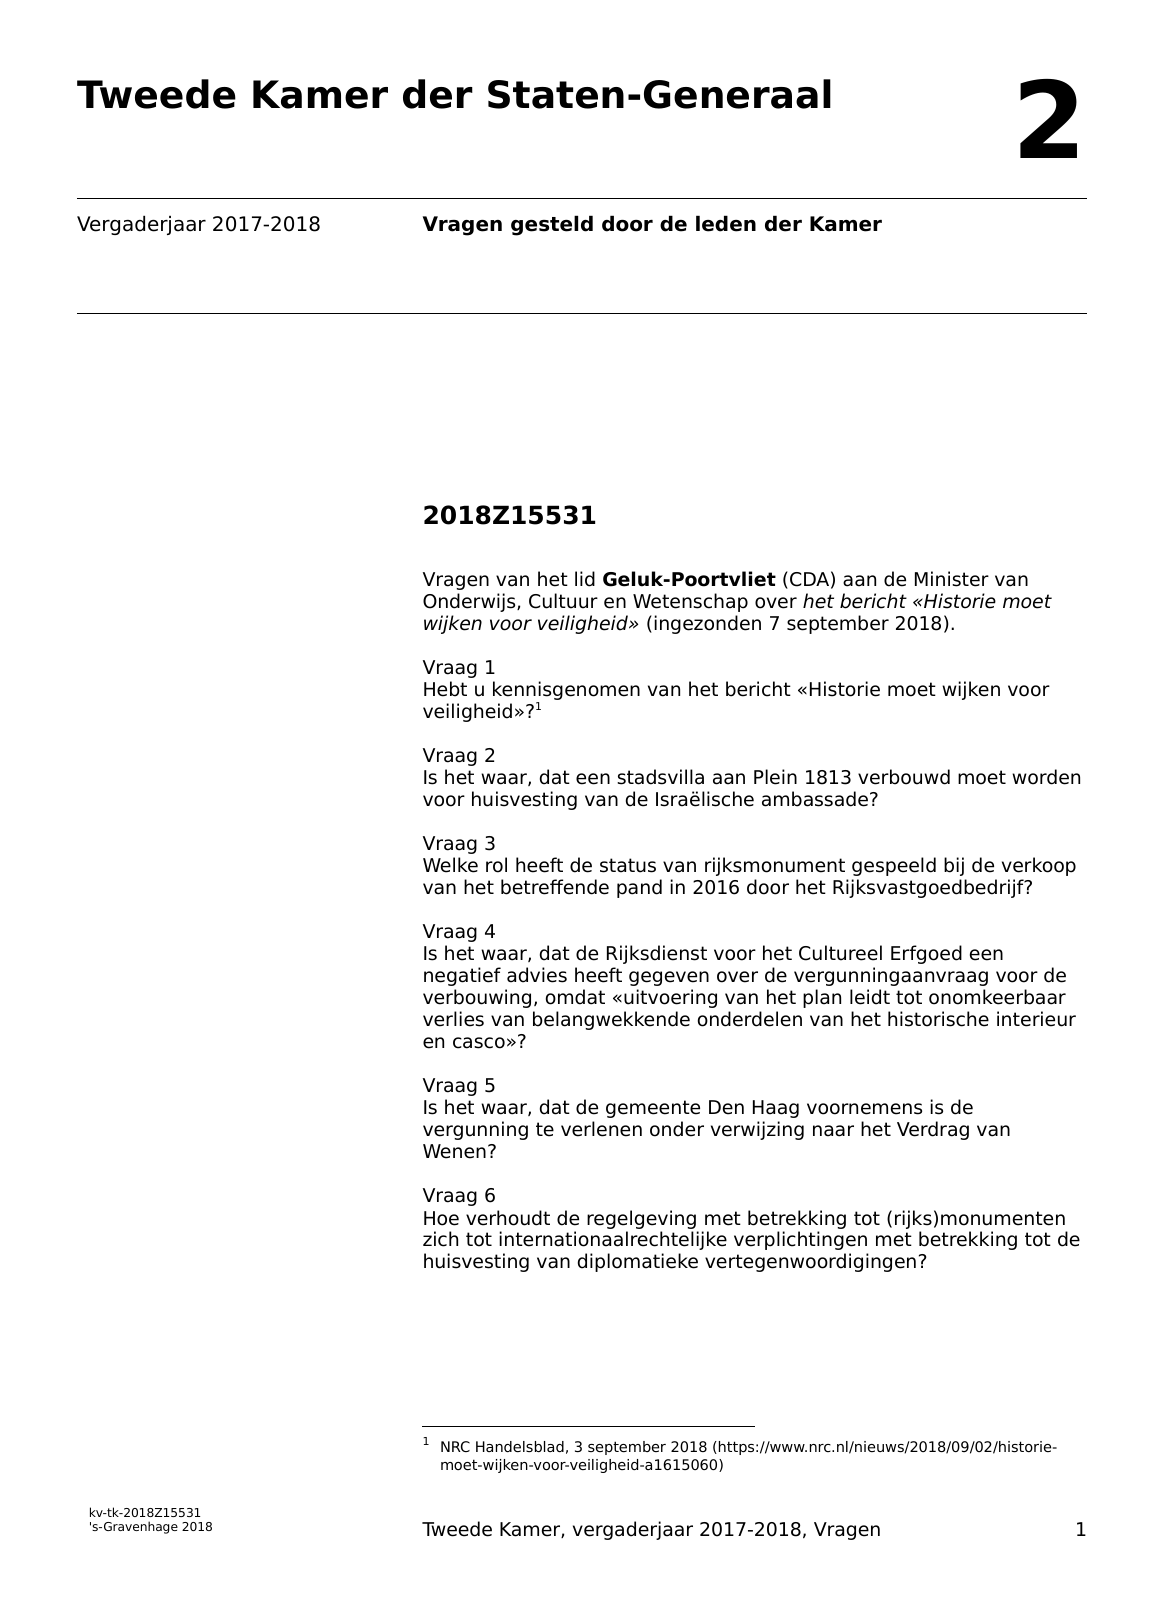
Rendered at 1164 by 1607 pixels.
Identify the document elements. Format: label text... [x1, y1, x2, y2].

text Hebt u kennisgenomen van het bericht «Historie moet wijken voor veiligheid»? [422, 679, 1087, 723]
text Is het waar, dat een stadsvilla aan Plein 1813 verbouwd moet worden voor huisvesting van de Israëlische ambassade? [422, 767, 1087, 811]
text Is het waar, dat de gemeente Den Haag voornemens is de vergunning te verlenen onder verwijzing naar het Verdrag van Wenen? [422, 1097, 1087, 1163]
table_cell Vergaderjaar 2017-2018 [77, 199, 422, 313]
text Is het waar, dat de Rijksdienst voor het Cultureel Erfgoed een negatief advies heeft gegeven over de vergunningaanvraag voor de verbouwing, omdat «uitvoering van het plan leidt tot onomkeerbaar verlies van belangwekkende onderdelen van het historische interieur en casco»? [422, 943, 1087, 1053]
table_header Tweede Kamer der Staten-Generaal [77, 59, 886, 198]
text Vraag 5 [422, 1075, 1087, 1097]
text Vragen van het lid Geluk-Poortvliet (CDA) aan de Minister van Onderwijs, Cultuur en Wetenschap over het bericht «Historie moet wijken voor veiligheid» (ingezonden 7 september 2018). [422, 569, 1087, 635]
text Welke rol heeft de status van rijksmonument gespeeld bij de verkoop van het betreffende pand in 2016 door het Rijksvastgoedbedrijf? [422, 855, 1087, 899]
table_cell Vragen gesteld door de leden der Kamer [422, 199, 1087, 313]
text 2018Z15531 [422, 501, 1087, 531]
text Hoe verhoudt de regelgeving met betrekking tot (rijks)monumenten zich tot internationaalrechtelijke verplichtingen met betrekking tot de huisvesting van diplomatieke vertegenwoordigingen? [422, 1207, 1087, 1273]
text NRC Handelsblad, 3 september 2018 (https://www.nrc.nl/nieuws/2018/09/02/historie-moet-wijken-voor-veiligheid-a1615060) [422, 1435, 1087, 1474]
text 's-Gravenhage 2018 [88, 1520, 323, 1534]
text Vraag 2 [422, 745, 1087, 767]
text Vraag 4 [422, 921, 1087, 943]
text kv-tk-2018Z15531 [88, 1506, 323, 1520]
text Vraag 6 [422, 1185, 1087, 1207]
table_header 2 [886, 59, 1087, 198]
text Vraag 3 [422, 833, 1087, 855]
text Vraag 1 [422, 657, 1087, 679]
